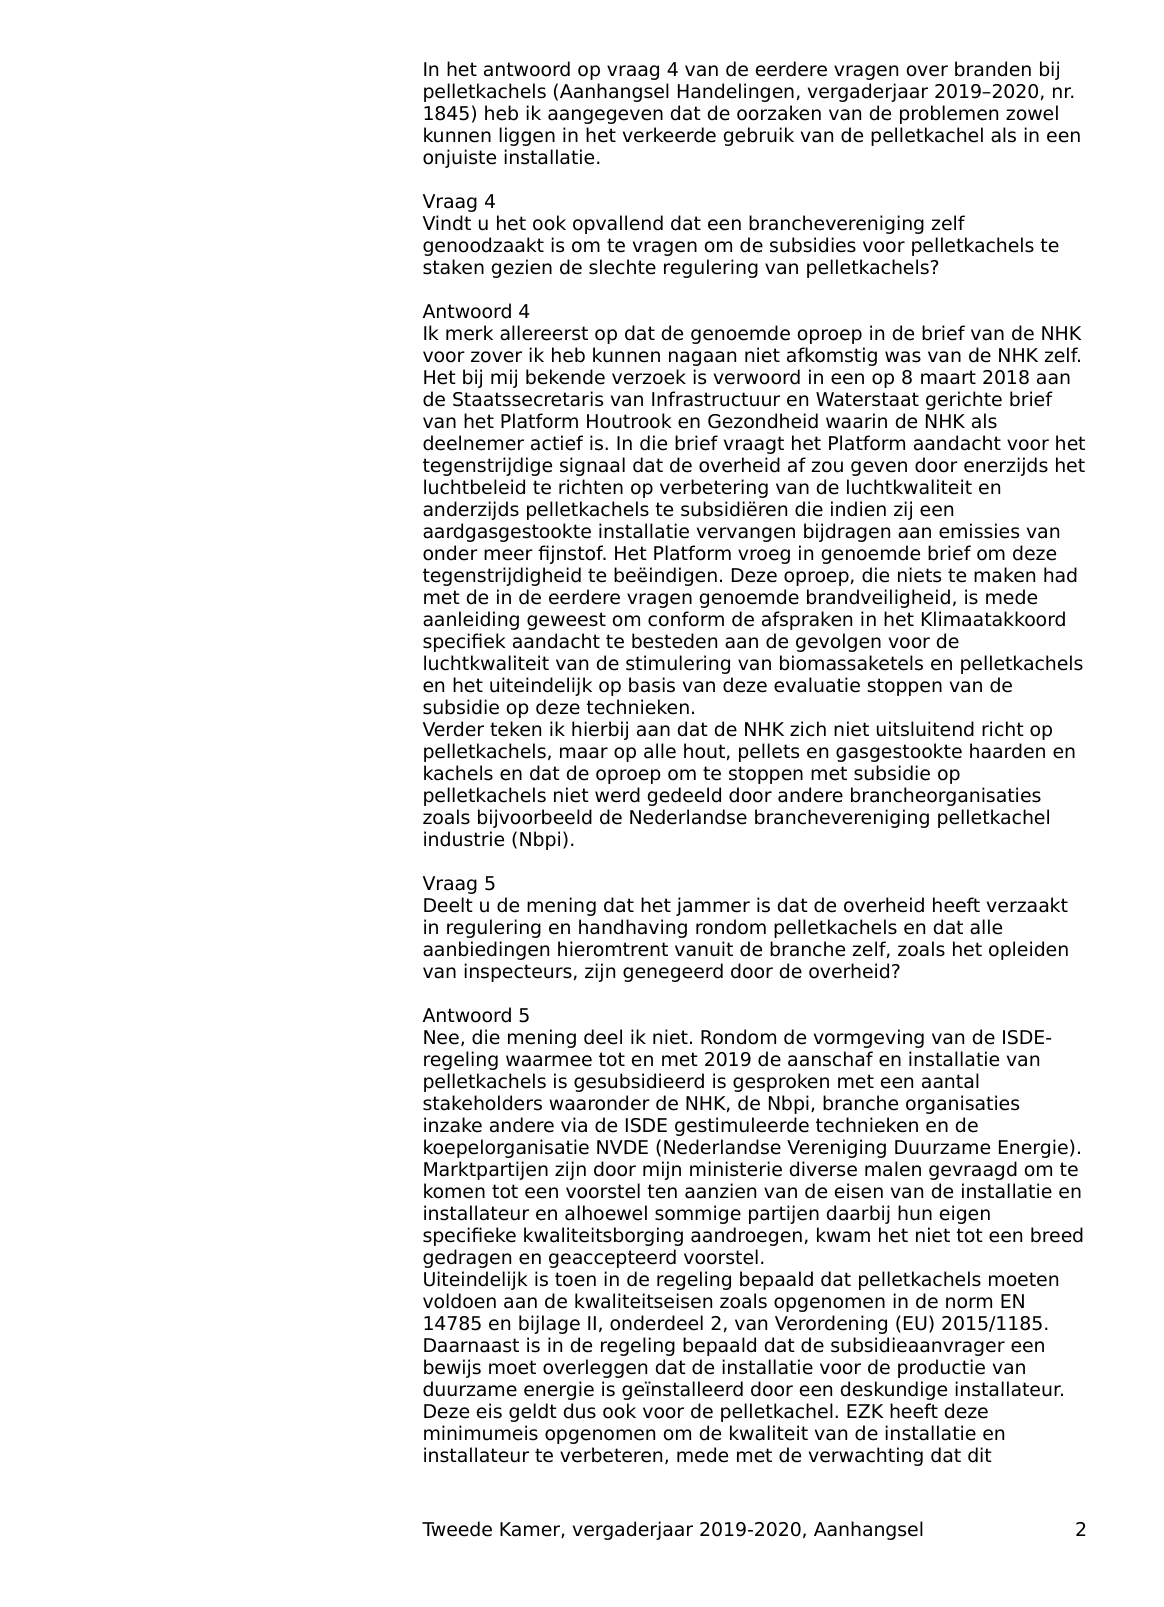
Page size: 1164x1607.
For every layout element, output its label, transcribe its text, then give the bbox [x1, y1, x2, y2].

text Antwoord 4 [422, 301, 1087, 323]
text Vraag 4 [422, 191, 1087, 213]
text Deelt u de mening dat het jammer is dat de overheid heeft verzaakt in regulering en handhaving rondom pelletkachels en dat alle aanbiedingen hieromtrent vanuit de branche zelf, zoals het opleiden van inspecteurs, zijn genegeerd door de overheid? [422, 895, 1087, 983]
text Vraag 5 [422, 873, 1087, 895]
text Verder teken ik hierbij aan dat de NHK zich niet uitsluitend richt op pelletkachels, maar op alle hout, pellets en gasgestookte haarden en kachels en dat de oproep om te stoppen met subsidie op pelletkachels niet werd gedeeld door andere brancheorganisaties zoals bijvoorbeeld de Nederlandse branchevereniging pelletkachel industrie (Nbpi). [422, 719, 1087, 851]
text Antwoord 5 [422, 1005, 1087, 1027]
text Vindt u het ook opvallend dat een branchevereniging zelf genoodzaakt is om te vragen om de subsidies voor pelletkachels te staken gezien de slechte regulering van pelletkachels? [422, 213, 1087, 279]
text Nee, die mening deel ik niet. Rondom de vormgeving van de ISDE-regeling waarmee tot en met 2019 de aanschaf en installatie van pelletkachels is gesubsidieerd is gesproken met een aantal stakeholders waaronder de NHK, de Nbpi, branche organisaties inzake andere via de ISDE gestimuleerde technieken en de koepelorganisatie NVDE (Nederlandse Vereniging Duurzame Energie). Marktpartijen zijn door mijn ministerie diverse malen gevraagd om te komen tot een voorstel ten aanzien van de eisen van de installatie en installateur en alhoewel sommige partijen daarbij hun eigen specifieke kwaliteitsborging aandroegen, kwam het niet tot een breed gedragen en geaccepteerd voorstel. [422, 1027, 1087, 1269]
text Ik merk allereerst op dat de genoemde oproep in de brief van de NHK voor zover ik heb kunnen nagaan niet afkomstig was van de NHK zelf. Het bij mij bekende verzoek is verwoord in een op 8 maart 2018 aan de Staatssecretaris van Infrastructuur en Waterstaat gerichte brief van het Platform Houtrook en Gezondheid waarin de NHK als deelnemer actief is. In die brief vraagt het Platform aandacht voor het tegenstrijdige signaal dat de overheid af zou geven door enerzijds het luchtbeleid te richten op verbetering van de luchtkwaliteit en anderzijds pelletkachels te subsidiëren die indien zij een aardgasgestookte installatie vervangen bijdragen aan emissies van onder meer fijnstof. Het Platform vroeg in genoemde brief om deze tegenstrijdigheid te beëindigen. Deze oproep, die niets te maken had met de in de eerdere vragen genoemde brandveiligheid, is mede aanleiding geweest om conform de afspraken in het Klimaatakkoord specifiek aandacht te besteden aan de gevolgen voor de luchtkwaliteit van de stimulering van biomassaketels en pelletkachels en het uiteindelijk op basis van deze evaluatie stoppen van de subsidie op deze technieken. [422, 323, 1087, 719]
text In het antwoord op vraag 4 van de eerdere vragen over branden bij pelletkachels (Aanhangsel Handelingen, vergaderjaar 2019–2020, nr. 1845) heb ik aangegeven dat de oorzaken van de problemen zowel kunnen liggen in het verkeerde gebruik van de pelletkachel als in een onjuiste installatie. [422, 59, 1087, 169]
text Uiteindelijk is toen in de regeling bepaald dat pelletkachels moeten voldoen aan de kwaliteitseisen zoals opgenomen in de norm EN 14785 en bijlage II, onderdeel 2, van Verordening (EU) 2015/1185. Daarnaast is in de regeling bepaald dat de subsidieaanvrager een bewijs moet overleggen dat de installatie voor de productie van duurzame energie is geïnstalleerd door een deskundige installateur. Deze eis geldt dus ook voor de pelletkachel. EZK heeft deze minimumeis opgenomen om de kwaliteit van de installatie en installateur te verbeteren, mede met de verwachting dat dit [422, 1269, 1087, 1467]
